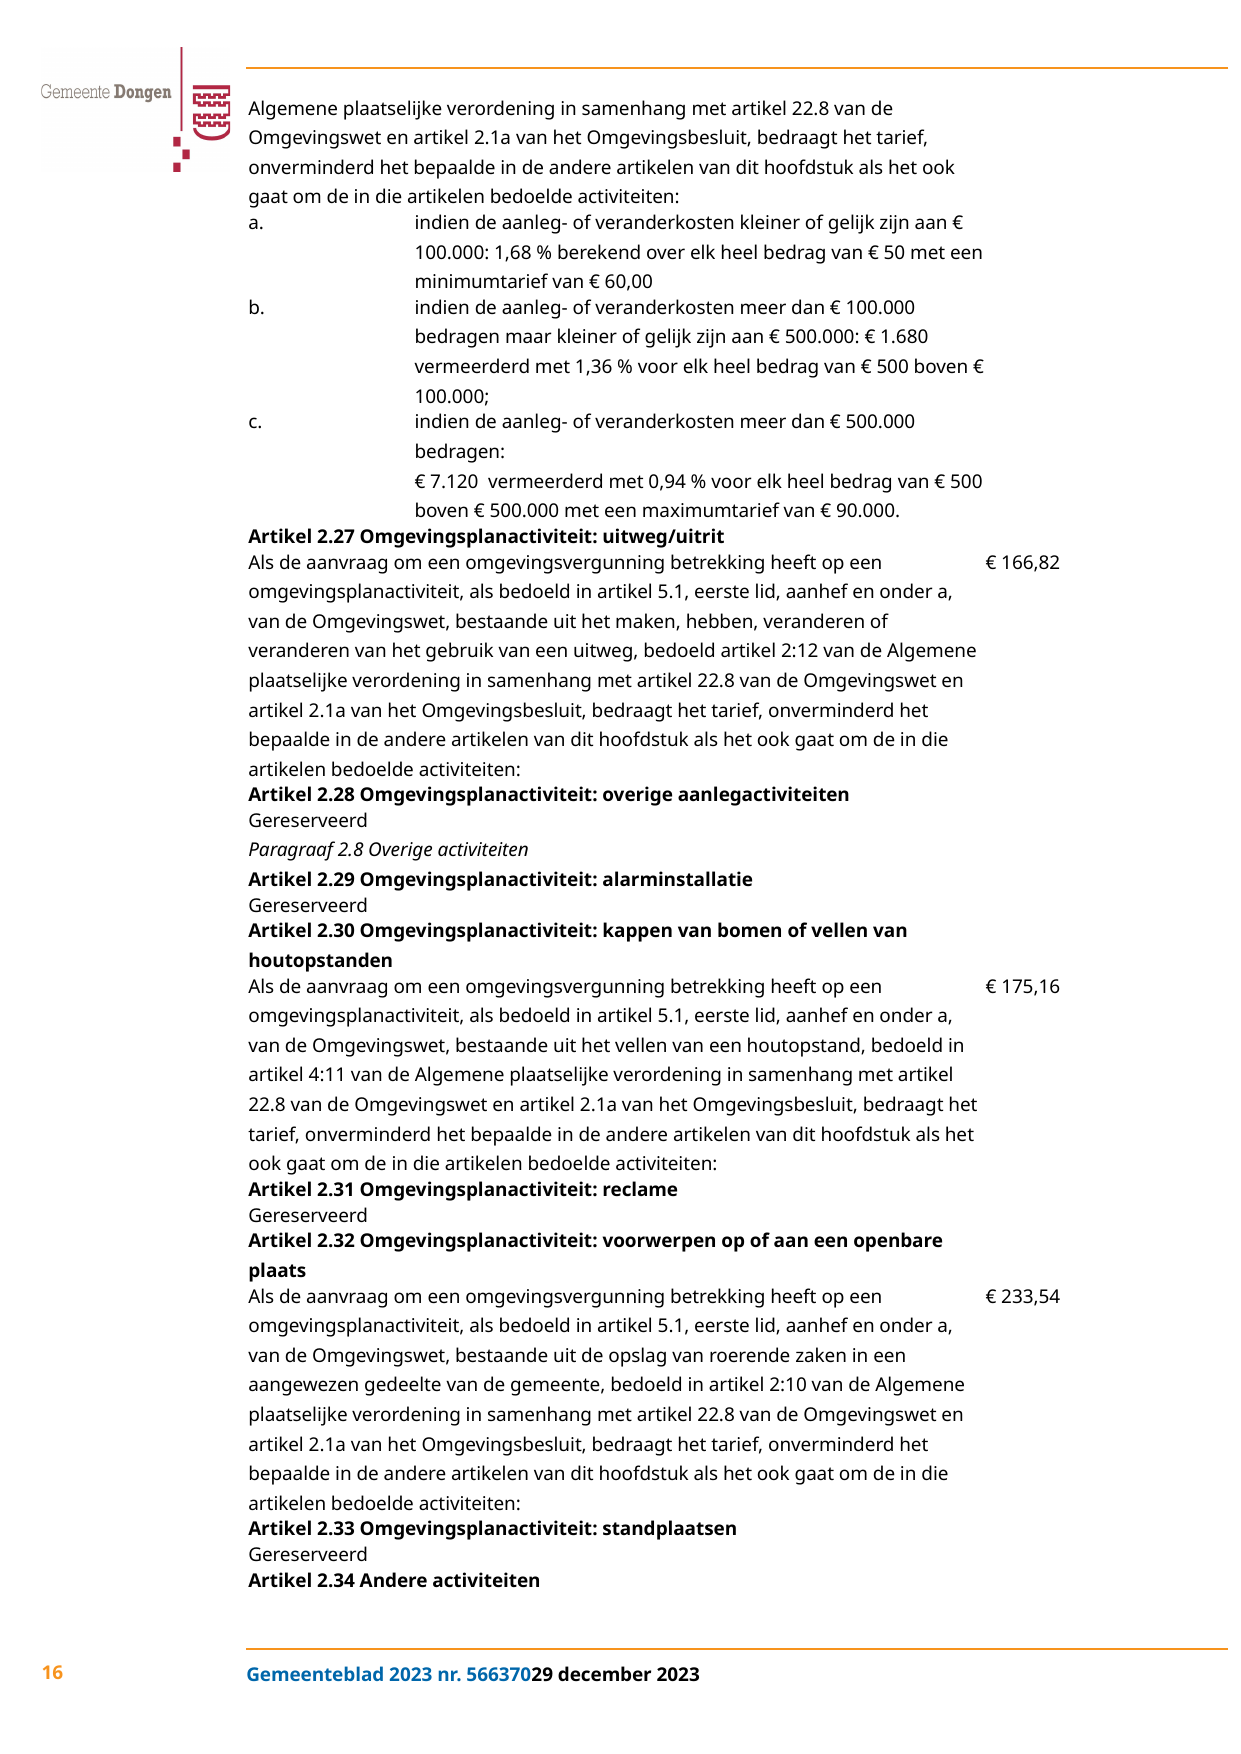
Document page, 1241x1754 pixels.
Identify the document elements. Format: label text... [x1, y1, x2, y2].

table_cell Gereserveerd [248, 892, 985, 917]
table_cell [985, 1176, 1152, 1202]
table_cell [985, 1516, 1152, 1541]
table_cell Artikel 2.31 Omgevingsplanactiviteit: reclame [248, 1176, 985, 1202]
table_header Artikel 2.29 Omgevingsplanactiviteit: alarminstallatie [248, 866, 985, 892]
table_cell € 175,16 [985, 973, 1152, 1176]
table_cell Als de aanvraag om een omgevingsvergunning betrekking heeft op een omgevingsplanactiviteit, als bedoeld in artikel 5.1, eerste lid, aanhef en onder a, van de Omgevingswet, bestaande uit het vellen van een houtopstand, bedoeld in artikel 4:11 van de Algemene plaatselijke verordening in samenhang met artikel 22.8 van de Omgevingswet en artikel 2.1a van het Omgevingsbesluit, bedraagt het tarief, onverminderd het bepaalde in de andere artikelen van dit hoofdstuk als het ook gaat om de in die artikelen bedoelde activiteiten: [248, 973, 985, 1176]
table_cell Gereserveerd [248, 1202, 985, 1227]
table_cell [985, 209, 1152, 294]
table_cell Artikel 2.33 Omgevingsplanactiviteit: standplaatsen [248, 1516, 985, 1541]
table_cell [985, 1541, 1152, 1567]
table_cell [985, 782, 1152, 807]
table_cell [985, 892, 1152, 917]
table_cell indien de aanleg- of veranderkosten meer dan € 100.000 bedragen maar kleiner of gelijk zijn aan € 500.000: € 1.680 vermeerderd met 1,36 % voor elk heel bedrag van € 500 boven € 100.000; [414, 294, 985, 409]
table_header [985, 866, 1152, 892]
table_cell Als de aanvraag om een omgevingsvergunning betrekking heeft op een omgevingsplanactiviteit, als bedoeld in artikel 5.1, eerste lid, aanhef en onder a, van de Omgevingswet, bestaande uit de opslag van roerende zaken in een aangewezen gedeelte van de gemeente, bedoeld in artikel 2:10 van de Algemene plaatselijke verordening in samenhang met artikel 22.8 van de Omgevingswet en artikel 2.1a van het Omgevingsbesluit, bedraagt het tarief, onverminderd het bepaalde in de andere artikelen van dit hoofdstuk als het ook gaat om de in die artikelen bedoelde activiteiten: [248, 1283, 985, 1516]
table_cell indien de aanleg- of veranderkosten meer dan € 500.000 bedragen: € 7.120 vermeerderd met 0,94 % voor elk heel bedrag van € 500 boven € 500.000 met een maximumtarief van € 90.000. [414, 409, 985, 523]
table_cell [985, 294, 1152, 409]
table_cell [985, 808, 1152, 833]
table_cell Artikel 2.30 Omgevingsplanactiviteit: kappen van bomen of vellen van houtopstanden [248, 918, 985, 973]
text Paragraaf 2.8 Overige activiteiten [248, 836, 1152, 862]
table_cell € 166,82 [985, 549, 1152, 782]
table_cell [985, 1202, 1152, 1227]
table_cell Gereserveerd [248, 808, 985, 833]
table_cell [985, 95, 1152, 209]
table_cell indien de aanleg- of veranderkosten kleiner of gelijk zijn aan € 100.000: 1,68 % berekend over elk heel bedrag van € 50 met een minimumtarief van € 60,00 [414, 209, 985, 294]
table_cell c. [248, 409, 414, 523]
table_cell € 233,54 [985, 1283, 1152, 1516]
table_cell Artikel 2.32 Omgevingsplanactiviteit: voorwerpen op of aan een openbare plaats [248, 1228, 985, 1283]
table_cell [985, 409, 1152, 523]
table_cell Artikel 2.27 Omgevingsplanactiviteit: uitweg/uitrit [248, 523, 985, 549]
table_cell a. [248, 209, 414, 294]
table_cell Artikel 2.28 Omgevingsplanactiviteit: overige aanlegactiviteiten [248, 782, 985, 807]
table_cell Als de aanvraag om een omgevingsvergunning betrekking heeft op een omgevingsplanactiviteit, als bedoeld in artikel 5.1, eerste lid, aanhef en onder a, van de Omgevingswet, bestaande uit het maken, hebben, veranderen of veranderen van het gebruik van een uitweg, bedoeld artikel 2:12 van de Algemene plaatselijke verordening in samenhang met artikel 22.8 van de Omgevingswet en artikel 2.1a van het Omgevingsbesluit, bedraagt het tarief, onverminderd het bepaalde in de andere artikelen van dit hoofdstuk als het ook gaat om de in die artikelen bedoelde activiteiten: [248, 549, 985, 782]
table_cell [985, 918, 1152, 973]
table_cell Algemene plaatselijke verordening in samenhang met artikel 22.8 van de Omgevingswet en artikel 2.1a van het Omgevingsbesluit, bedraagt het tarief, onverminderd het bepaalde in de andere artikelen van dit hoofdstuk als het ook gaat om de in die artikelen bedoelde activiteiten: [248, 95, 985, 209]
table_cell [985, 523, 1152, 549]
picture [41, 47, 231, 172]
table_cell Artikel 2.34 Andere activiteiten [248, 1567, 985, 1593]
table_cell b. [248, 294, 414, 409]
table_cell [985, 1567, 1152, 1593]
table_cell [985, 1228, 1152, 1283]
table_cell Gereserveerd [248, 1541, 985, 1567]
